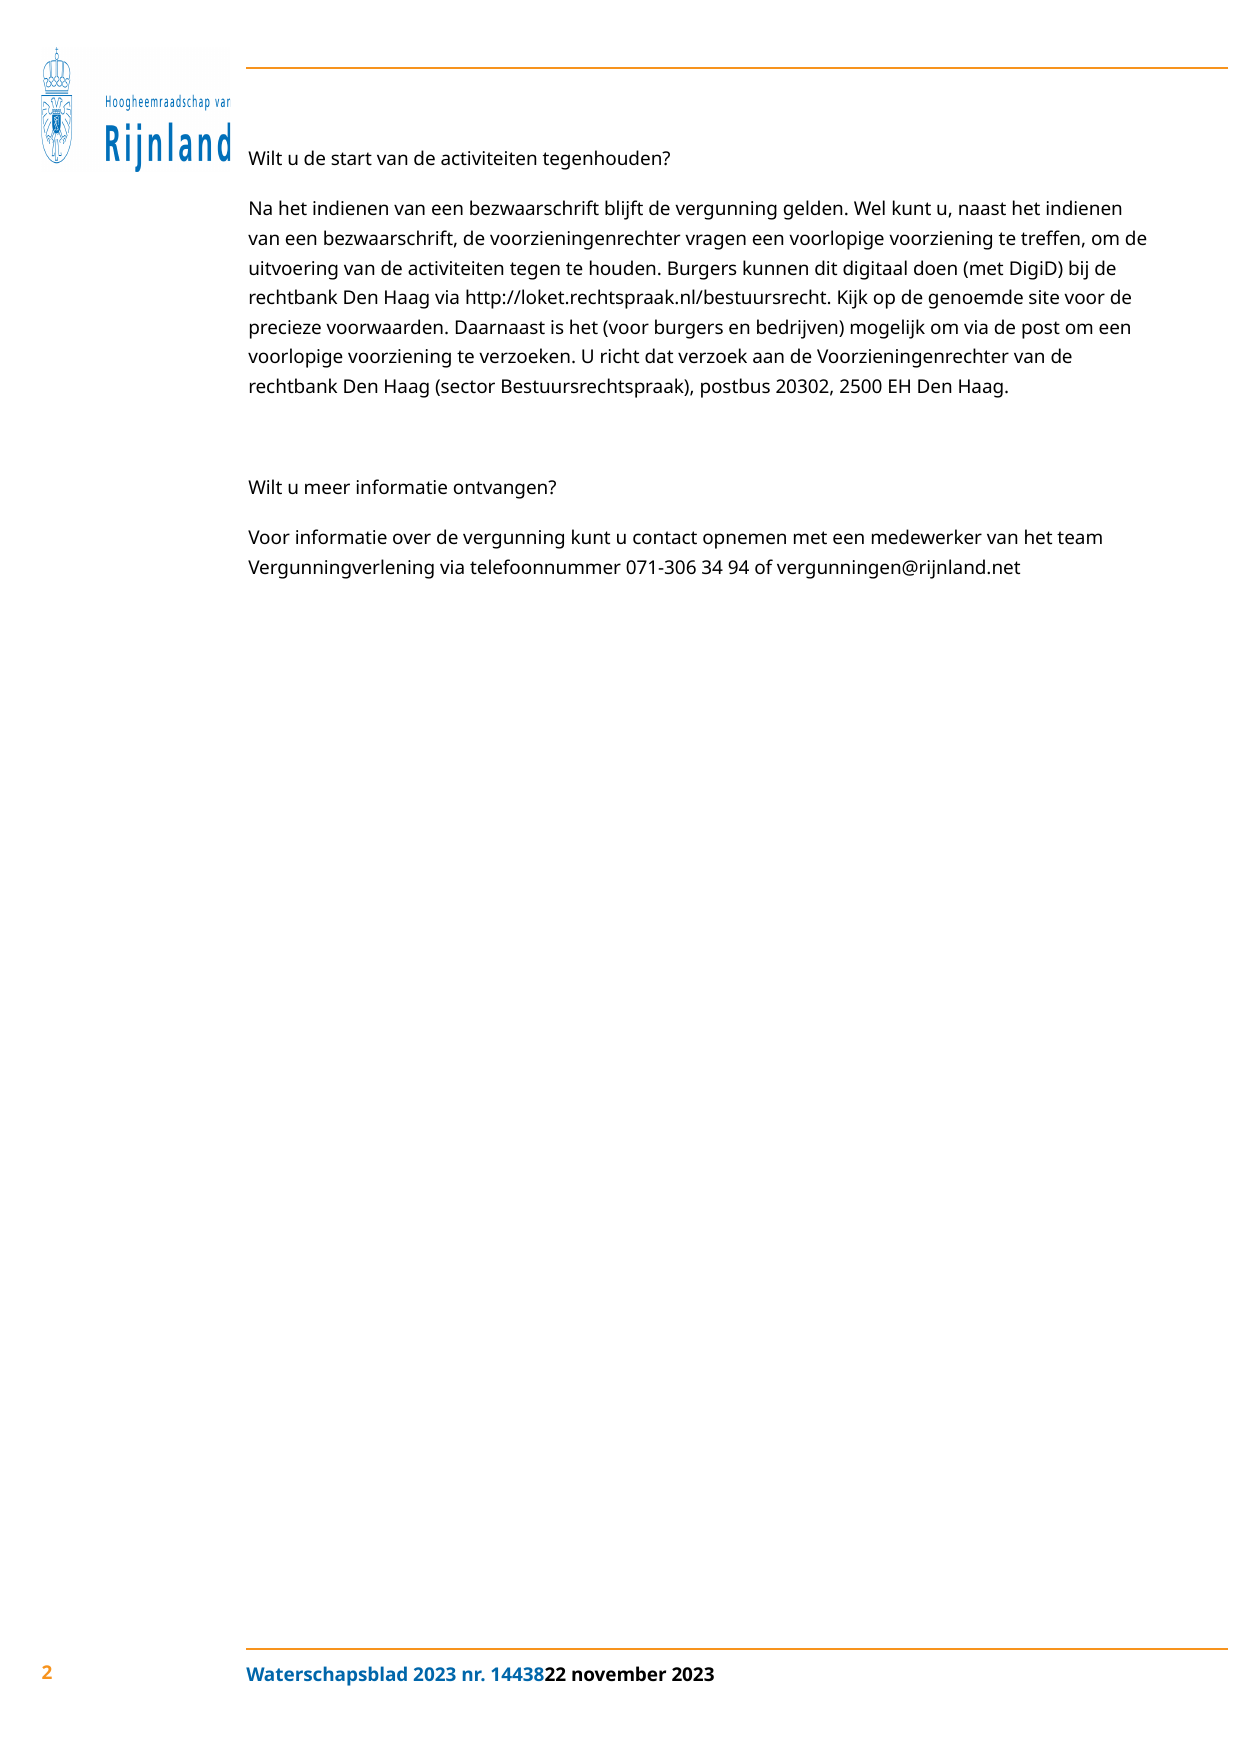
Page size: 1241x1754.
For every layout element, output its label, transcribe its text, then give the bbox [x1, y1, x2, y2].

text Wilt u de start van de activiteiten tegenhouden? [248, 145, 1152, 171]
text Na het indienen van een bezwaarschrift blijft de vergunning gelden. Wel kunt u, naast het indienen van een bezwaarschrift, de voorzieningenrechter vragen een voorlopige voorziening te treffen, om de uitvoering van de activiteiten tegen te houden. Burgers kunnen dit digitaal doen (met DigiD) bij de rechtbank Den Haag via http://loket.rechtspraak.nl/bestuursrecht. Kijk op de genoemde site voor de precieze voorwaarden. Daarnaast is het (voor burgers en bedrijven) mogelijk om via de post om een voorlopige voorziening te verzoeken. U richt dat verzoek aan de Voorzieningenrechter van de rechtbank Den Haag (sector Bestuursrechtspraak), postbus 20302, 2500 EH Den Haag. [248, 196, 1152, 399]
picture [41, 47, 231, 172]
text Wilt u meer informatie ontvangen? [248, 474, 1152, 500]
text Voor informatie over de vergunning kunt u contact opnemen met een medewerker van het team Vergunningverlening via telefoonnummer 071-306 34 94 of vergunningen@rijnland.net [248, 524, 1152, 580]
